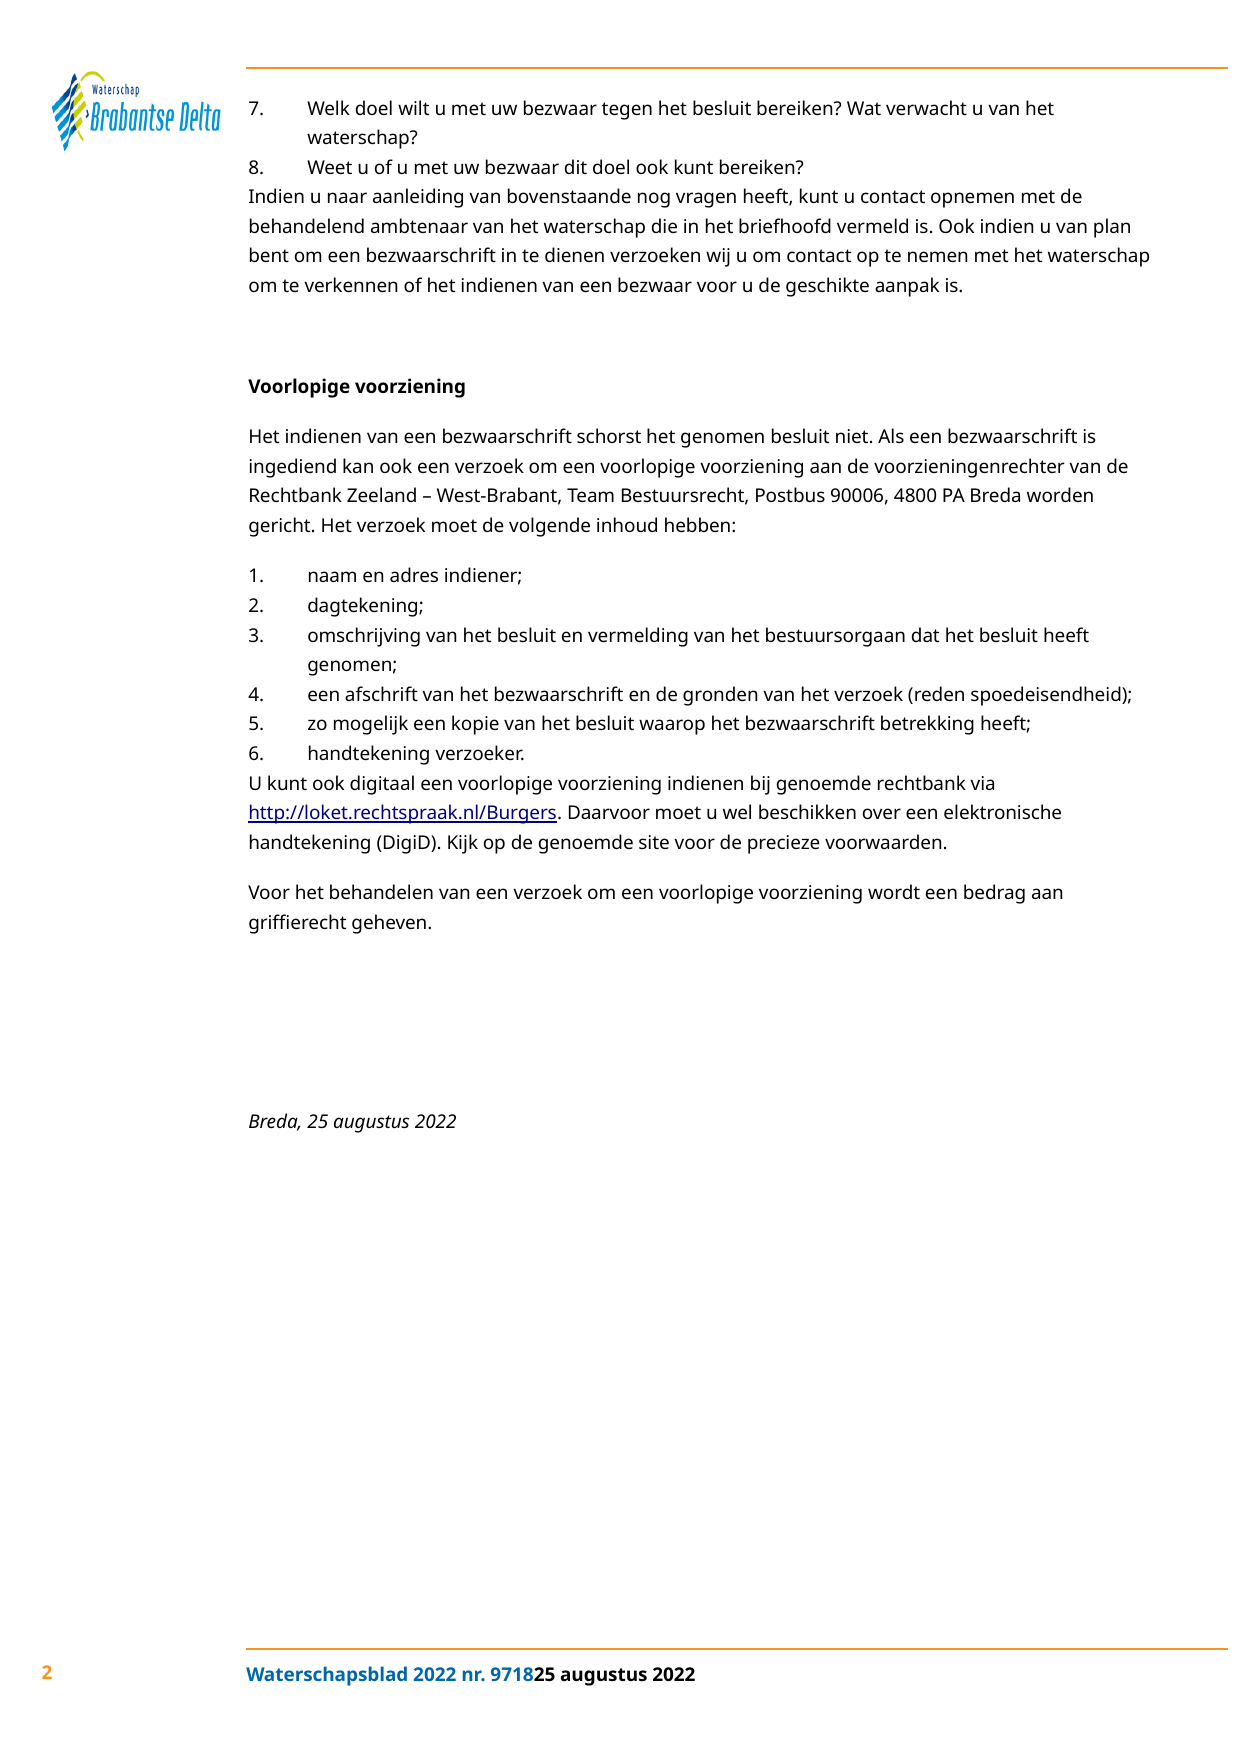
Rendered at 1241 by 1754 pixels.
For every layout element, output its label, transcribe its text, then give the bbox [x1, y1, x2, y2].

text Voor het behandelen van een verzoek om een voorlopige voorziening wordt een bedrag aan griffierecht geheven. [248, 879, 1152, 935]
text Het indienen van een bezwaarschrift schorst het genomen besluit niet. Als een bezwaarschrift is ingediend kan ook een verzoek om een voorlopige voorziening aan de voorzieningenrechter van de Rechtbank Zeeland – West-Brabant, Team Bestuursrecht, Postbus 90006, 4800 PA Breda worden gericht. Het verzoek moet de volgende inhoud hebben: [248, 423, 1152, 538]
text Indien u naar aanleiding van bovenstaande nog vragen heeft, kunt u contact opnemen met de behandelend ambtenaar van het waterschap die in het briefhoofd vermeld is. Ook indien u van plan bent om een bezwaarschrift in te dienen verzoeken wij u om contact op te nemen met het waterschap om te verkennen of het indienen van een bezwaar voor u de geschikte aanpak is. [248, 183, 1152, 298]
text U kunt ook digitaal een voorlopige voorziening indienen bij genoemde rechtbank via http://loket.rechtspraak.nl/Burgers. Daarvoor moet u wel beschikken over een elektronische handtekening (DigiD). Kijk op de genoemde site voor de precieze voorwaarden. [248, 770, 1152, 855]
list naam en adres indiener; [248, 563, 1152, 588]
list een afschrift van het bezwaarschrift en de gronden van het verzoek (reden spoedeisendheid); [248, 681, 1152, 707]
list zo mogelijk een kopie van het besluit waarop het bezwaarschrift betrekking heeft; [248, 711, 1152, 736]
list omschrijving van het besluit en vermelding van het bestuursorgaan dat het besluit heeft genomen; [248, 622, 1152, 677]
list Welk doel wilt u met uw bezwaar tegen het besluit bereiken? Wat verwacht u van het waterschap? [248, 95, 1152, 150]
list dagtekening; [248, 592, 1152, 618]
picture [41, 47, 231, 172]
text Breda, 25 augustus 2022 [248, 1108, 1152, 1134]
list handtekening verzoeker. [248, 740, 1152, 766]
list Weet u of u met uw bezwaar dit doel ook kunt bereiken? [248, 154, 1152, 180]
text Voorlopige voorziening [248, 373, 1152, 399]
